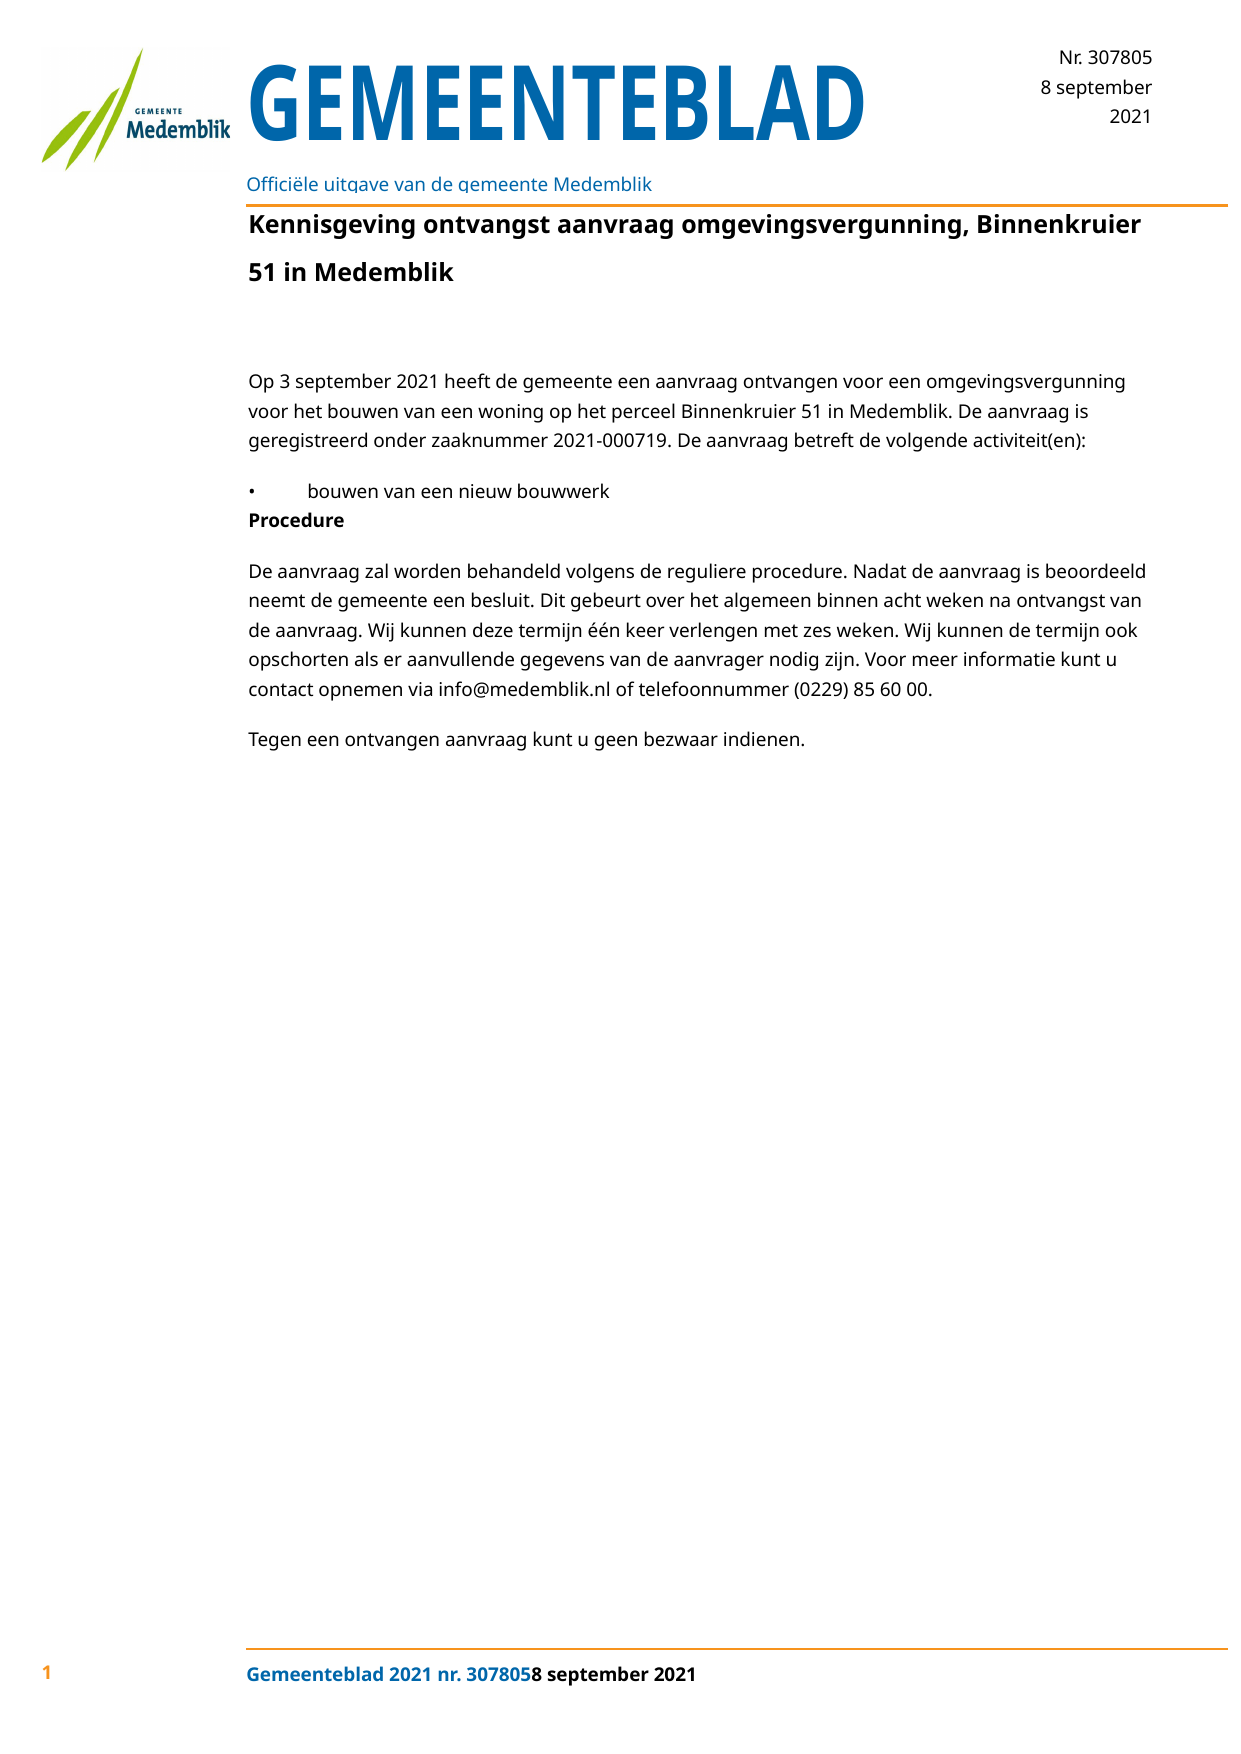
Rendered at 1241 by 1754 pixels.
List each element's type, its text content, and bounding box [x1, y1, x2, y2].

picture [41, 47, 231, 172]
text Kennisgeving ontvangst aanvraag omgevingsvergunning, Binnenkruier 51 in Medemblik [248, 207, 1152, 288]
text Tegen een ontvangen aanvraag kunt u geen bezwaar indienen. [248, 727, 1152, 752]
text De aanvraag zal worden behandeld volgens de reguliere procedure. Nadat de aanvraag is beoordeeld neemt de gemeente een besluit. Dit gebeurt over het algemeen binnen acht weken na ontvangst van de aanvraag. Wij kunnen deze termijn één keer verlengen met zes weken. Wij kunnen de termijn ook opschorten als er aanvullende gegevens van de aanvrager nodig zijn. Voor meer informatie kunt u contact opnemen via info@medemblik.nl of telefoonnummer (0229) 85 60 00. [248, 558, 1152, 702]
text Op 3 september 2021 heeft de gemeente een aanvraag ontvangen voor een omgevingsvergunning voor het bouwen van een woning op het perceel Binnenkruier 51 in Medemblik. De aanvraag is geregistreerd onder zaaknummer 2021-000719. De aanvraag betreft de volgende activiteit(en): [248, 368, 1152, 453]
text Procedure [248, 507, 1152, 533]
list bouwen van een nieuw bouwwerk [248, 478, 1152, 504]
